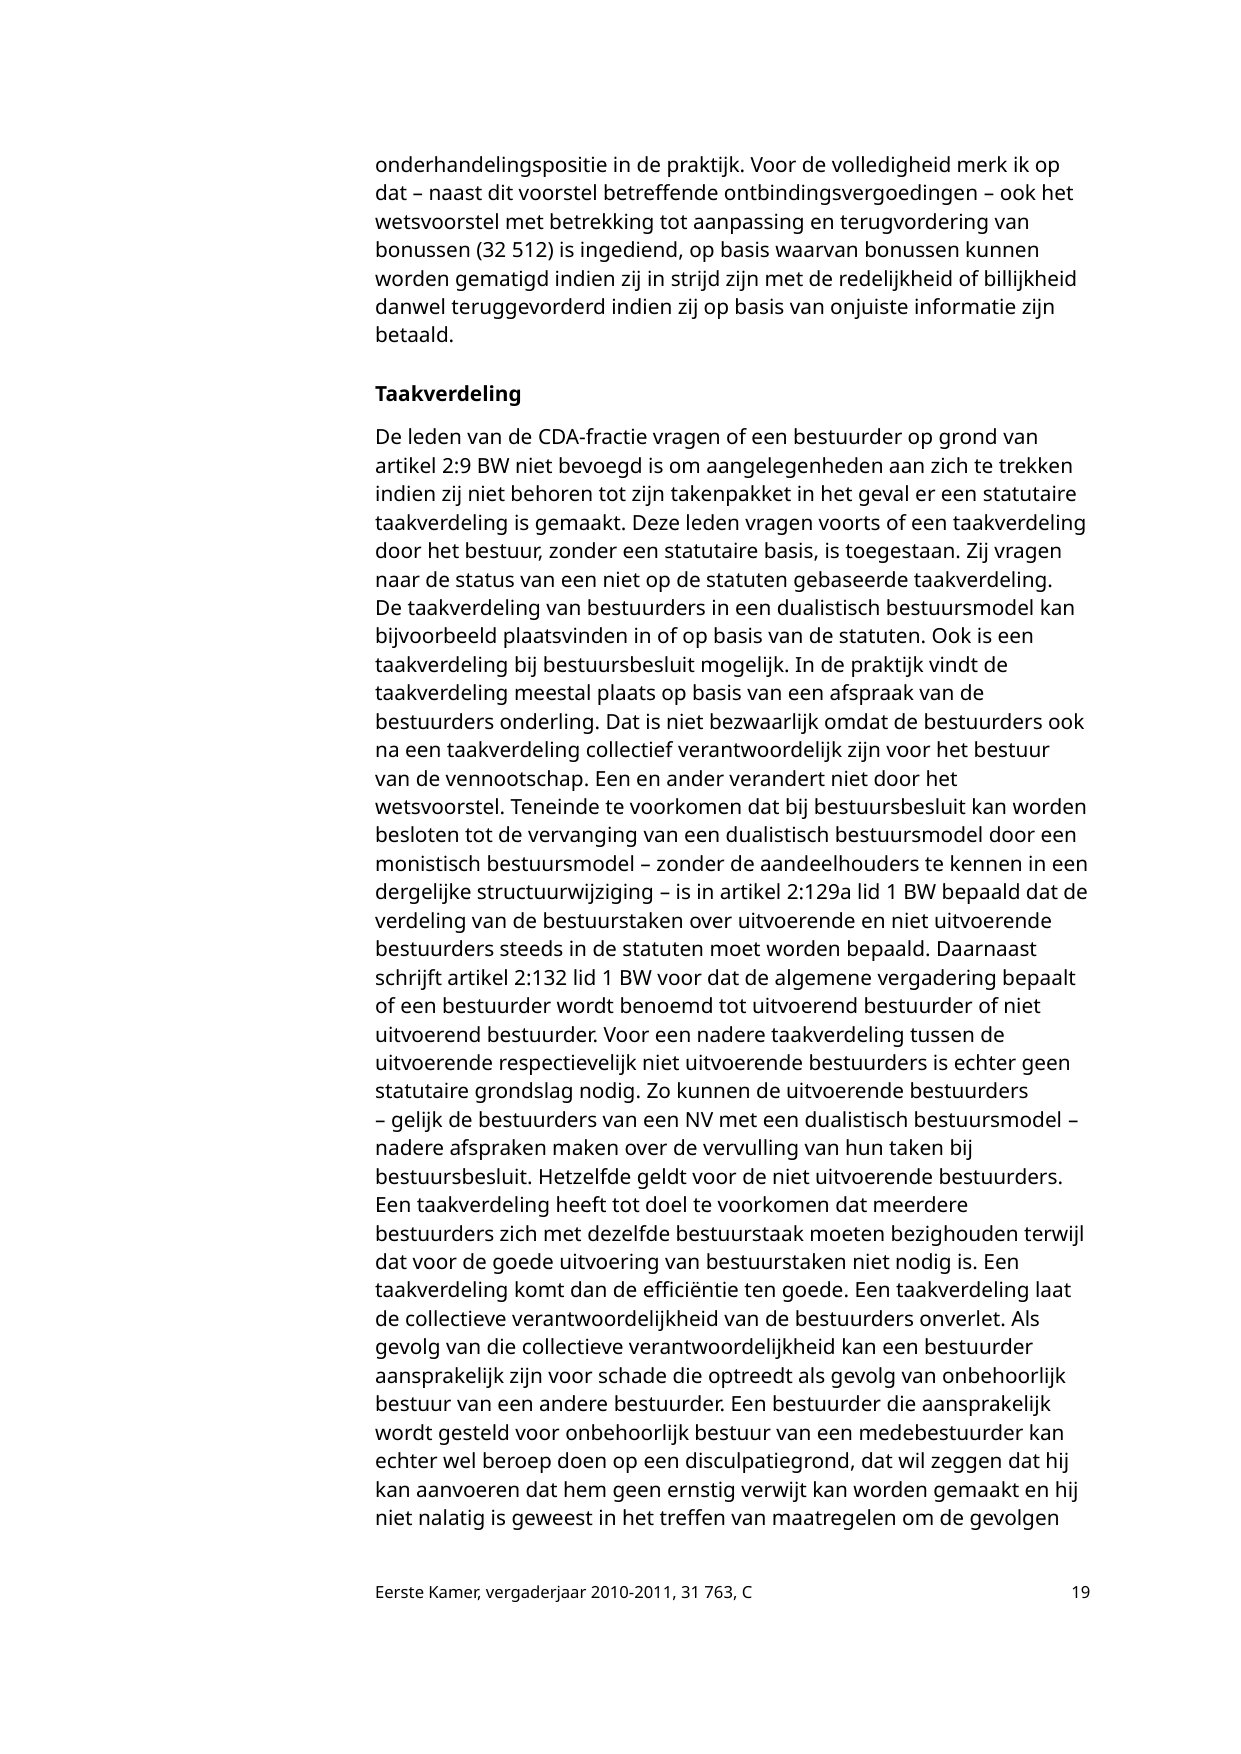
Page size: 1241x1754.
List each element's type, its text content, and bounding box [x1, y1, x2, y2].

text onderhandelingspositie in de praktijk. Voor de volledigheid merk ik op dat – naast dit voorstel betreffende ontbindingsvergoedingen – ook het wetsvoorstel met betrekking tot aanpassing en terugvordering van bonussen (32 512) is ingediend, op basis waarvan bonussen kunnen worden gematigd indien zij in strijd zijn met de redelijkheid of billijkheid danwel teruggevorderd indien zij op basis van onjuiste informatie zijn betaald. [375, 150, 1090, 349]
text De leden van de CDA-fractie vragen of een bestuurder op grond van artikel 2:9 BW niet bevoegd is om aangelegenheden aan zich te trekken indien zij niet behoren tot zijn takenpakket in het geval er een statutaire taakverdeling is gemaakt. Deze leden vragen voorts of een taakverdeling door het bestuur, zonder een statutaire basis, is toegestaan. Zij vragen naar de status van een niet op de statuten gebaseerde taakverdeling. [375, 422, 1090, 593]
text Een taakverdeling heeft tot doel te voorkomen dat meerdere bestuurders zich met dezelfde bestuurstaak moeten bezighouden terwijl dat voor de goede uitvoering van bestuurstaken niet nodig is. Een taakverdeling komt dan de efficiëntie ten goede. Een taakverdeling laat de collectieve verantwoordelijkheid van de bestuurders onverlet. Als gevolg van die collectieve verantwoordelijkheid kan een bestuurder aansprakelijk zijn voor schade die optreedt als gevolg van onbehoorlijk bestuur van een andere bestuurder. Een bestuurder die aansprakelijk wordt gesteld voor onbehoorlijk bestuur van een medebestuurder kan echter wel beroep doen op een disculpatiegrond, dat wil zeggen dat hij kan aanvoeren dat hem geen ernstig verwijt kan worden gemaakt en hij niet nalatig is geweest in het treffen van maatregelen om de gevolgen [375, 1190, 1090, 1532]
text De taakverdeling van bestuurders in een dualistisch bestuursmodel kan bijvoorbeeld plaatsvinden in of op basis van de statuten. Ook is een taakverdeling bij bestuursbesluit mogelijk. In de praktijk vindt de taakverdeling meestal plaats op basis van een afspraak van de bestuurders onderling. Dat is niet bezwaarlijk omdat de bestuurders ook na een taakverdeling collectief verantwoordelijk zijn voor het bestuur van de vennootschap. Een en ander verandert niet door het wetsvoorstel. Teneinde te voorkomen dat bij bestuursbesluit kan worden besloten tot de vervanging van een dualistisch bestuursmodel door een monistisch bestuursmodel – zonder de aandeelhouders te kennen in een dergelijke structuurwijziging – is in artikel 2:129a lid 1 BW bepaald dat de verdeling van de bestuurstaken over uitvoerende en niet uitvoerende bestuurders steeds in de statuten moet worden bepaald. Daarnaast schrijft artikel 2:132 lid 1 BW voor dat de algemene vergadering bepaalt of een bestuurder wordt benoemd tot uitvoerend bestuurder of niet uitvoerend bestuurder. Voor een nadere taakverdeling tussen de uitvoerende respectievelijk niet uitvoerende bestuurders is echter geen statutaire grondslag nodig. Zo kunnen de uitvoerende bestuurders – gelijk de bestuurders van een NV met een dualistisch bestuursmodel – nadere afspraken maken over de vervulling van hun taken bij bestuursbesluit. Hetzelfde geldt voor de niet uitvoerende bestuurders. [375, 593, 1090, 1190]
text Taakverdeling [375, 379, 1090, 407]
